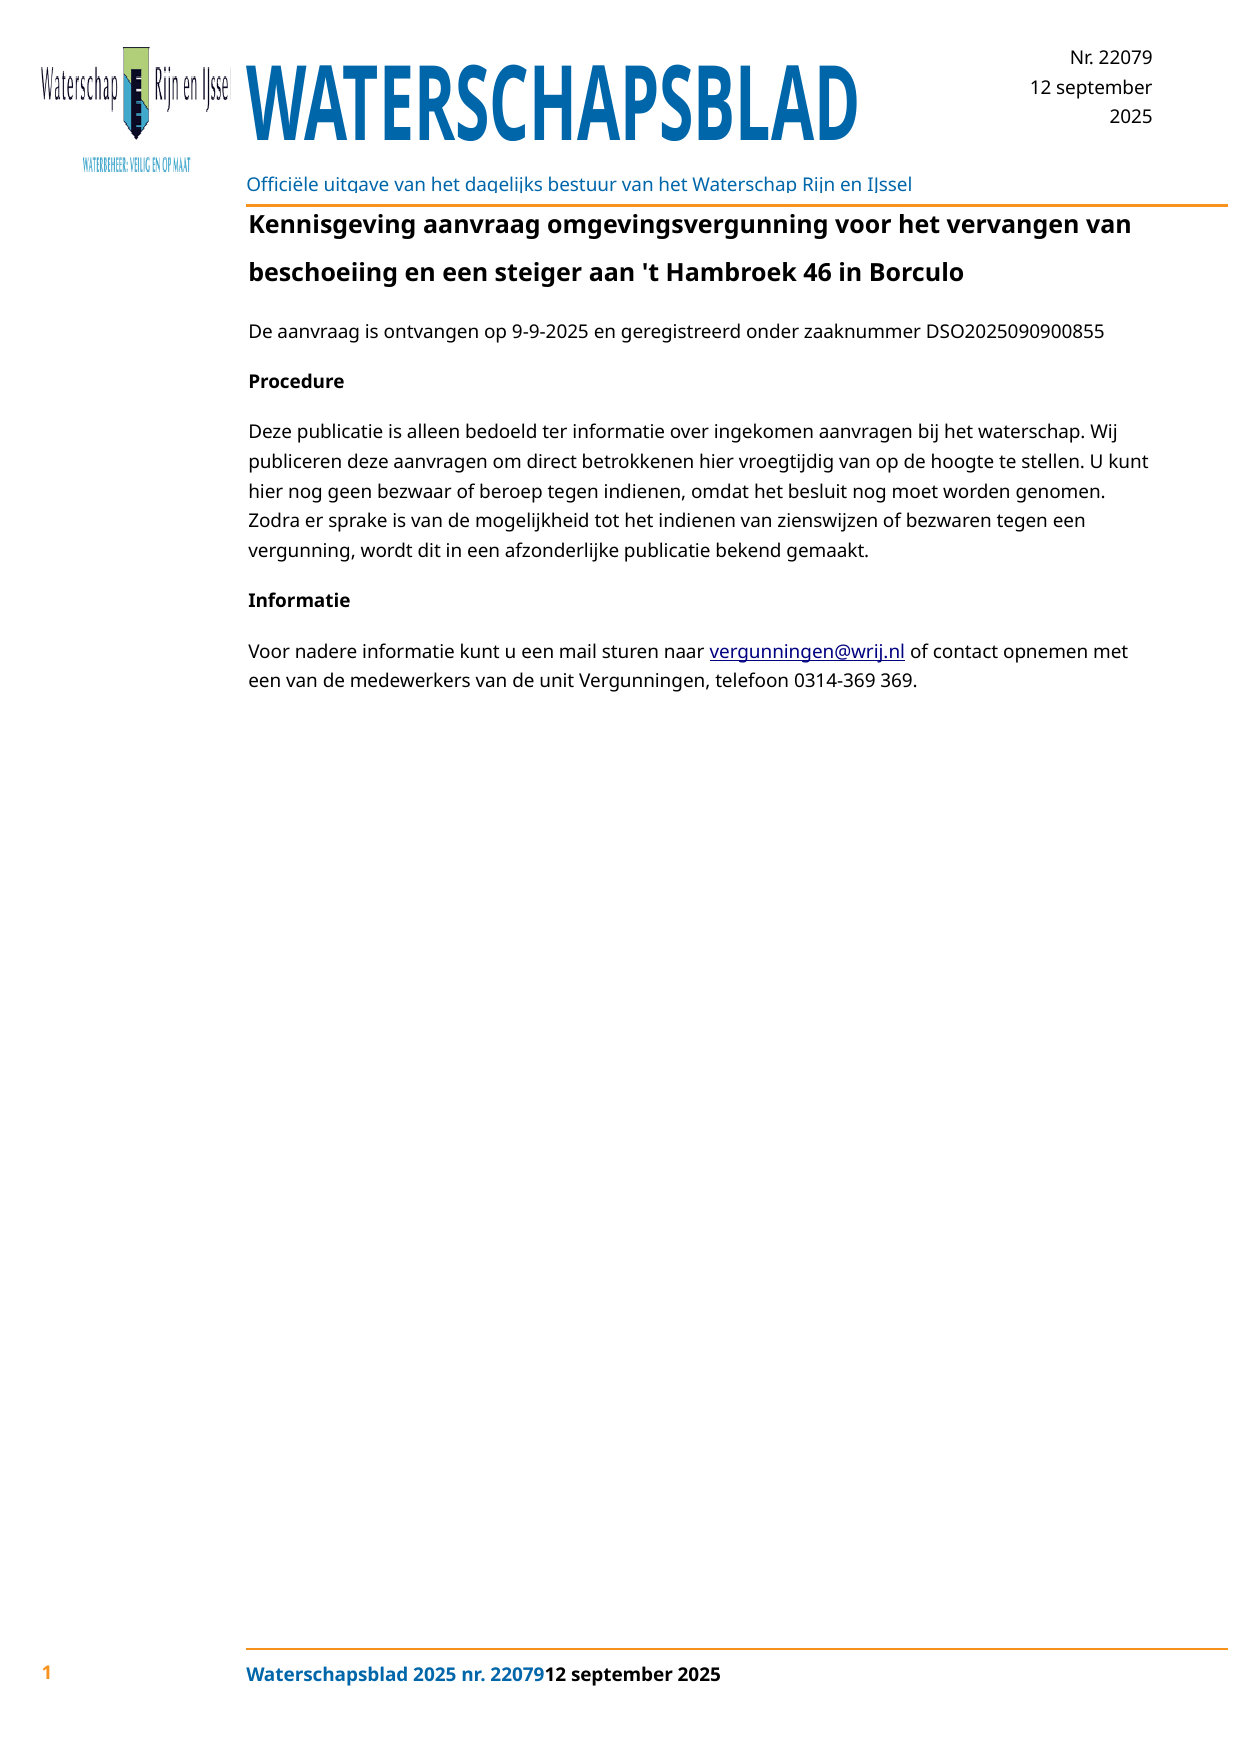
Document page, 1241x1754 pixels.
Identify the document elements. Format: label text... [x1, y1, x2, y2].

picture [41, 47, 231, 172]
text De aanvraag is ontvangen op 9-9-2025 en geregistreerd onder zaaknummer DSO2025090900855 [248, 318, 1152, 344]
text Deze publicatie is alleen bedoeld ter informatie over ingekomen aanvragen bij het waterschap. Wij publiceren deze aanvragen om direct betrokkenen hier vroegtijdig van op de hoogte te stellen. U kunt hier nog geen bezwaar of beroep tegen indienen, omdat het besluit nog moet worden genomen. Zodra er sprake is van de mogelijkheid tot het indienen van zienswijzen of bezwaren tegen een vergunning, wordt dit in een afzonderlijke publicatie bekend gemaakt. [248, 419, 1152, 563]
text Informatie [248, 587, 1152, 613]
text Voor nadere informatie kunt u een mail sturen naar vergunningen@wrij.nl of contact opnemen met een van de medewerkers van de unit Vergunningen, telefoon 0314-369 369. [248, 638, 1152, 693]
text Kennisgeving aanvraag omgevingsvergunning voor het vervangen van beschoeiing en een steiger aan 't Hambroek 46 in Borculo [248, 207, 1152, 288]
text Procedure [248, 368, 1152, 394]
